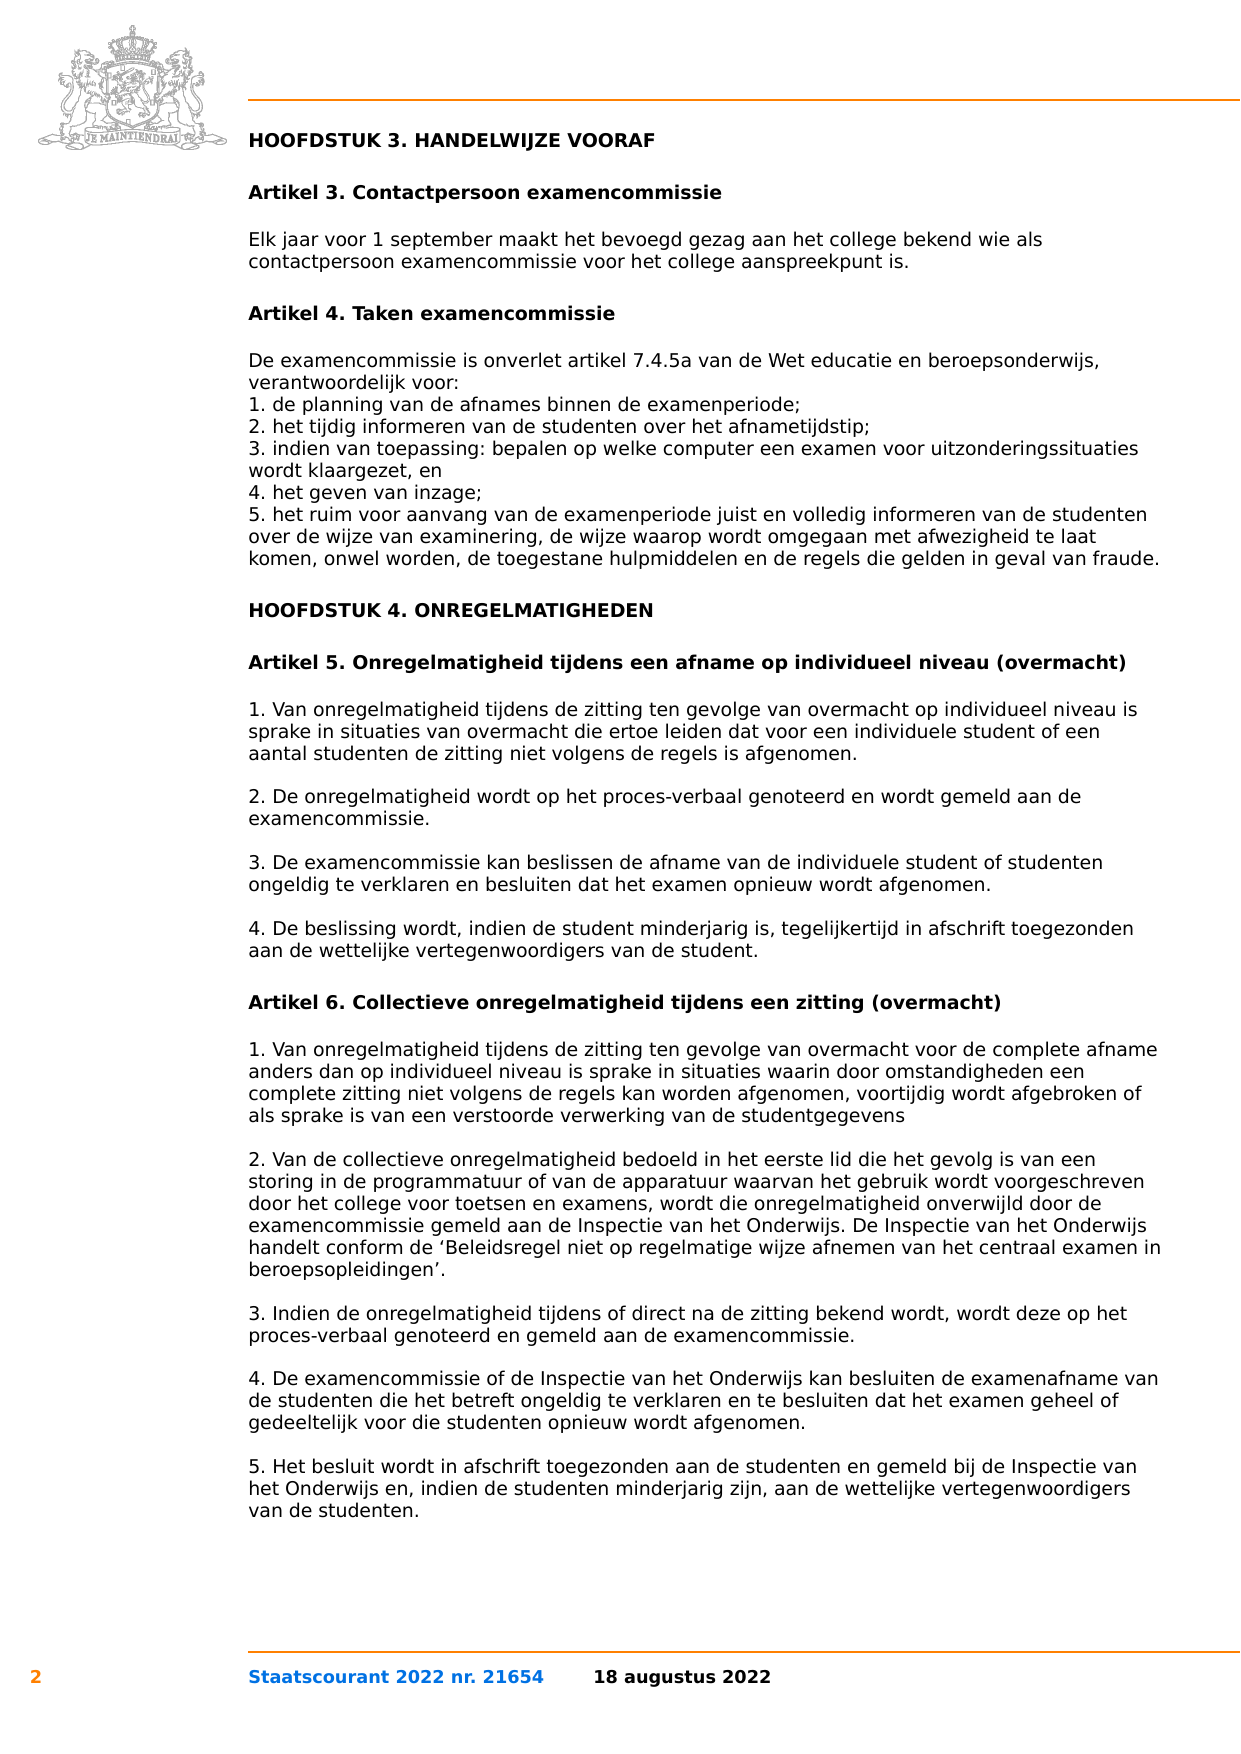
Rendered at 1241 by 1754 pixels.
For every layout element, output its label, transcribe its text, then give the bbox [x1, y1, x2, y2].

picture [38, 25, 227, 150]
text 3. Indien de onregelmatigheid tijdens of direct na de zitting bekend wordt, wordt deze op het proces-verbaal genoteerd en gemeld aan de examencommissie. [248, 1302, 1163, 1346]
text 2. het tijdig informeren van de studenten over het afnametijdstip; [248, 416, 1163, 438]
text 4. De beslissing wordt, indien de student minderjarig is, tegelijkertijd in afschrift toegezonden aan de wettelijke vertegenwoordigers van de student. [248, 918, 1163, 962]
text 1. de planning van de afnames binnen de examenperiode; [248, 394, 1163, 416]
subtitle HOOFDSTUK 4. ONREGELMATIGHEDEN [248, 599, 1163, 622]
text De examencommissie is onverlet artikel 7.4.5a van de Wet educatie en beroepsonderwijs, verantwoordelijk voor: [248, 350, 1163, 394]
subtitle Artikel 5. Onregelmatigheid tijdens een afname op individueel niveau (overmacht) [248, 652, 1163, 673]
text 2. De onregelmatigheid wordt op het proces-verbaal genoteerd en wordt gemeld aan de examencommissie. [248, 786, 1163, 830]
subtitle Artikel 4. Taken examencommissie [248, 303, 1163, 325]
text 1. Van onregelmatigheid tijdens de zitting ten gevolge van overmacht voor de complete afname anders dan op individueel niveau is sprake in situaties waarin door omstandigheden een complete zitting niet volgens de regels kan worden afgenomen, voortijdig wordt afgebroken of als sprake is van een verstoorde verwerking van de studentgegevens [248, 1039, 1163, 1127]
text Elk jaar voor 1 september maakt het bevoegd gezag aan het college bekend wie als contactpersoon examencommissie voor het college aanspreekpunt is. [248, 229, 1163, 273]
text 4. het geven van inzage; [248, 482, 1163, 504]
text 4. De examencommissie of de Inspectie van het Onderwijs kan besluiten de examenafname van de studenten die het betreft ongeldig te verklaren en te besluiten dat het examen geheel of gedeeltelijk voor die studenten opnieuw wordt afgenomen. [248, 1368, 1163, 1434]
text 1. Van onregelmatigheid tijdens de zitting ten gevolge van overmacht op individueel niveau is sprake in situaties van overmacht die ertoe leiden dat voor een individuele student of een aantal studenten de zitting niet volgens de regels is afgenomen. [248, 698, 1163, 764]
text 5. het ruim voor aanvang van de examenperiode juist en volledig informeren van de studenten over de wijze van examinering, de wijze waarop wordt omgegaan met afwezigheid te laat komen, onwel worden, de toegestane hulpmiddelen en de regels die gelden in geval van fraude. [248, 504, 1163, 569]
text 3. De examencommissie kan beslissen de afname van de individuele student of studenten ongeldig te verklaren en besluiten dat het examen opnieuw wordt afgenomen. [248, 852, 1163, 896]
text 3. indien van toepassing: bepalen op welke computer een examen voor uitzonderingssituaties wordt klaargezet, en [248, 438, 1163, 482]
subtitle Artikel 3. Contactpersoon examencommissie [248, 182, 1163, 204]
text 5. Het besluit wordt in afschrift toegezonden aan de studenten en gemeld bij de Inspectie van het Onderwijs en, indien de studenten minderjarig zijn, aan de wettelijke vertegenwoordigers van de studenten. [248, 1456, 1163, 1522]
subtitle HOOFDSTUK 3. HANDELWIJZE VOORAF [248, 130, 1163, 152]
text 2. Van de collectieve onregelmatigheid bedoeld in het eerste lid die het gevolg is van een storing in de programmatuur of van de apparatuur waarvan het gebruik wordt voorgeschreven door het college voor toetsen en examens, wordt die onregelmatigheid onverwijld door de examencommissie gemeld aan de Inspectie van het Onderwijs. De Inspectie van het Onderwijs handelt conform de ‘Beleidsregel niet op regelmatige wijze afnemen van het centraal examen in beroepsopleidingen’. [248, 1149, 1163, 1281]
subtitle Artikel 6. Collectieve onregelmatigheid tijdens een zitting (overmacht) [248, 992, 1163, 1014]
